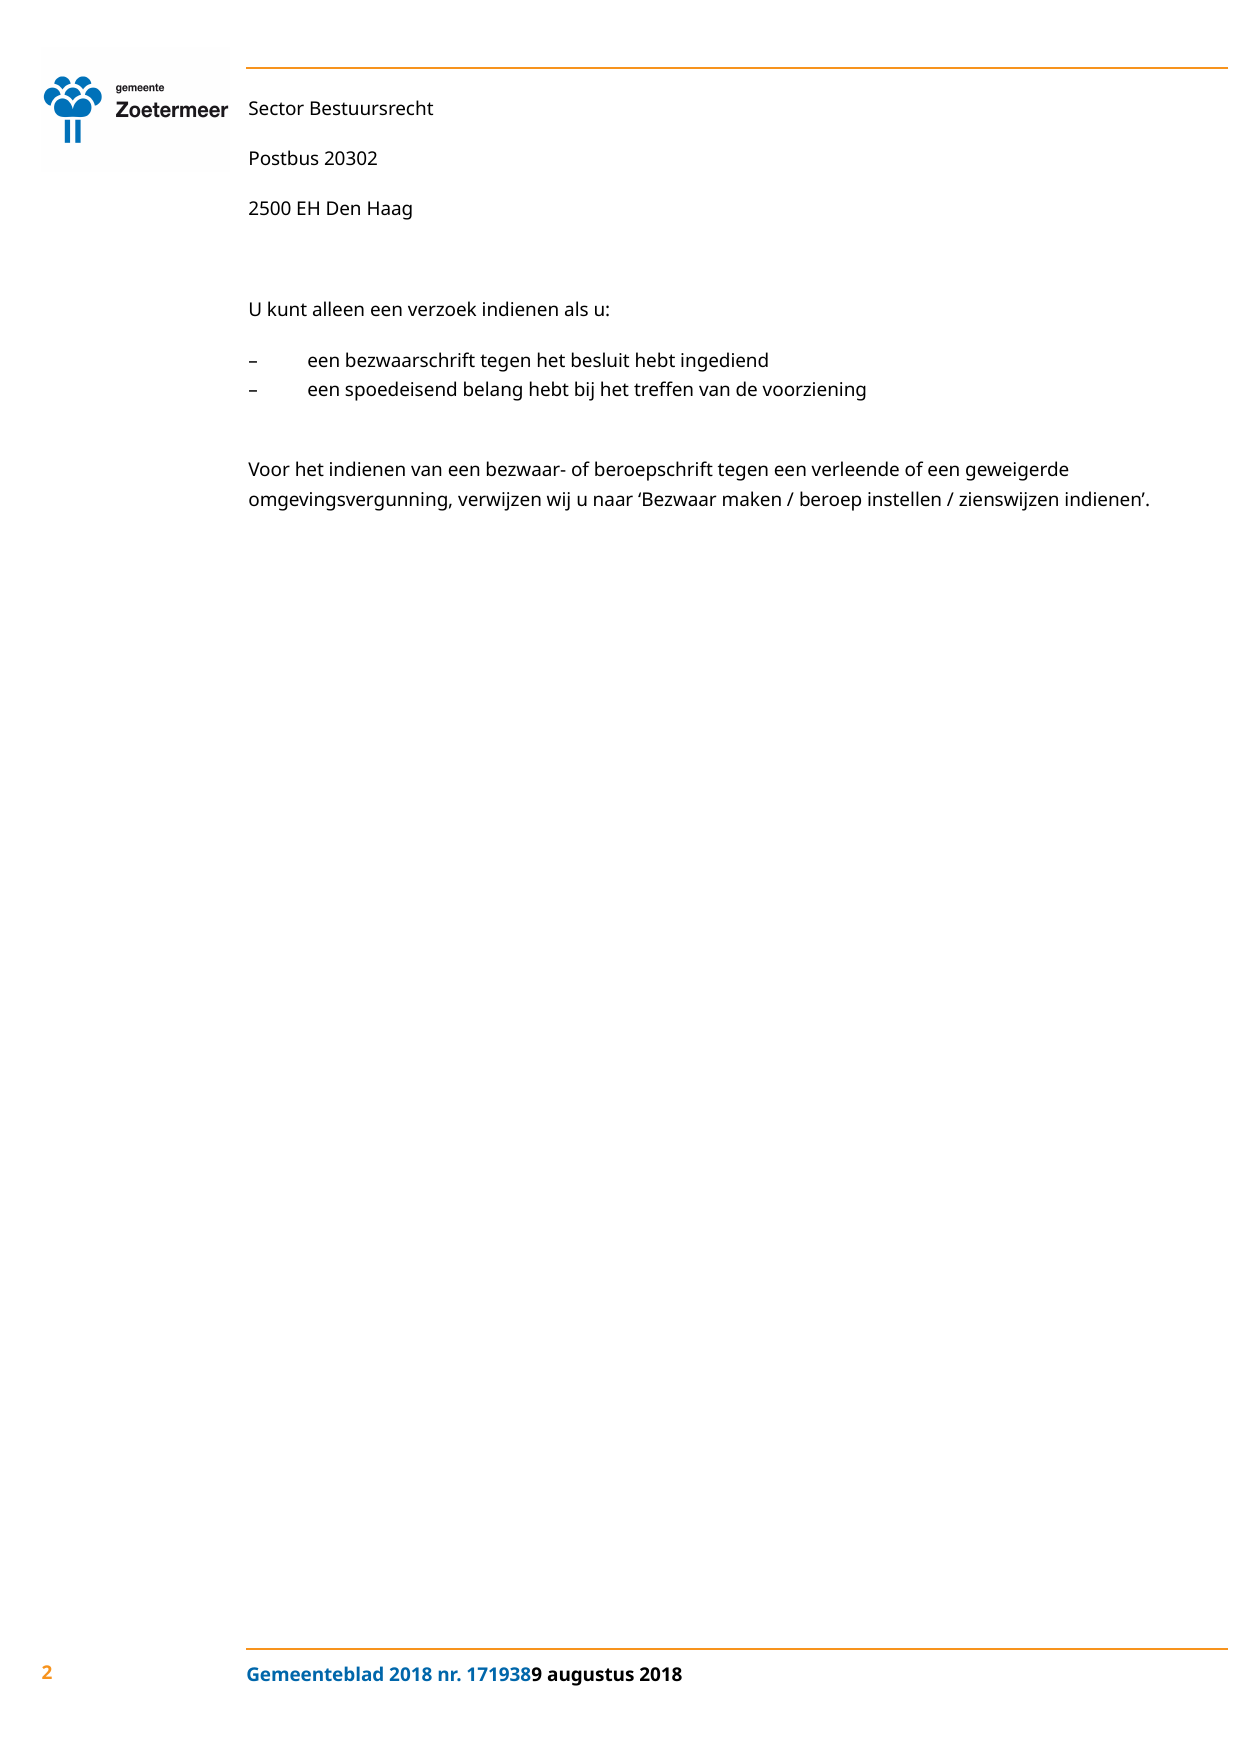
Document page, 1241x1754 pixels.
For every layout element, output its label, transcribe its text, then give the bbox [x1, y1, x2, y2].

text U kunt alleen een verzoek indienen als u: [248, 296, 1152, 322]
text Sector Bestuursrecht [248, 95, 1152, 121]
picture [41, 47, 231, 172]
list een spoedeisend belang hebt bij het treffen van de voorziening [248, 376, 1152, 402]
text Voor het indienen van een bezwaar- of beroepschrift tegen een verleende of een geweigerde omgevingsvergunning, verwijzen wij u naar ‘Bezwaar maken / beroep instellen / zienswijzen indienen’. [248, 456, 1152, 512]
text 2500 EH Den Haag [248, 196, 1152, 221]
list een bezwaarschrift tegen het besluit hebt ingediend [248, 347, 1152, 373]
text Postbus 20302 [248, 145, 1152, 171]
